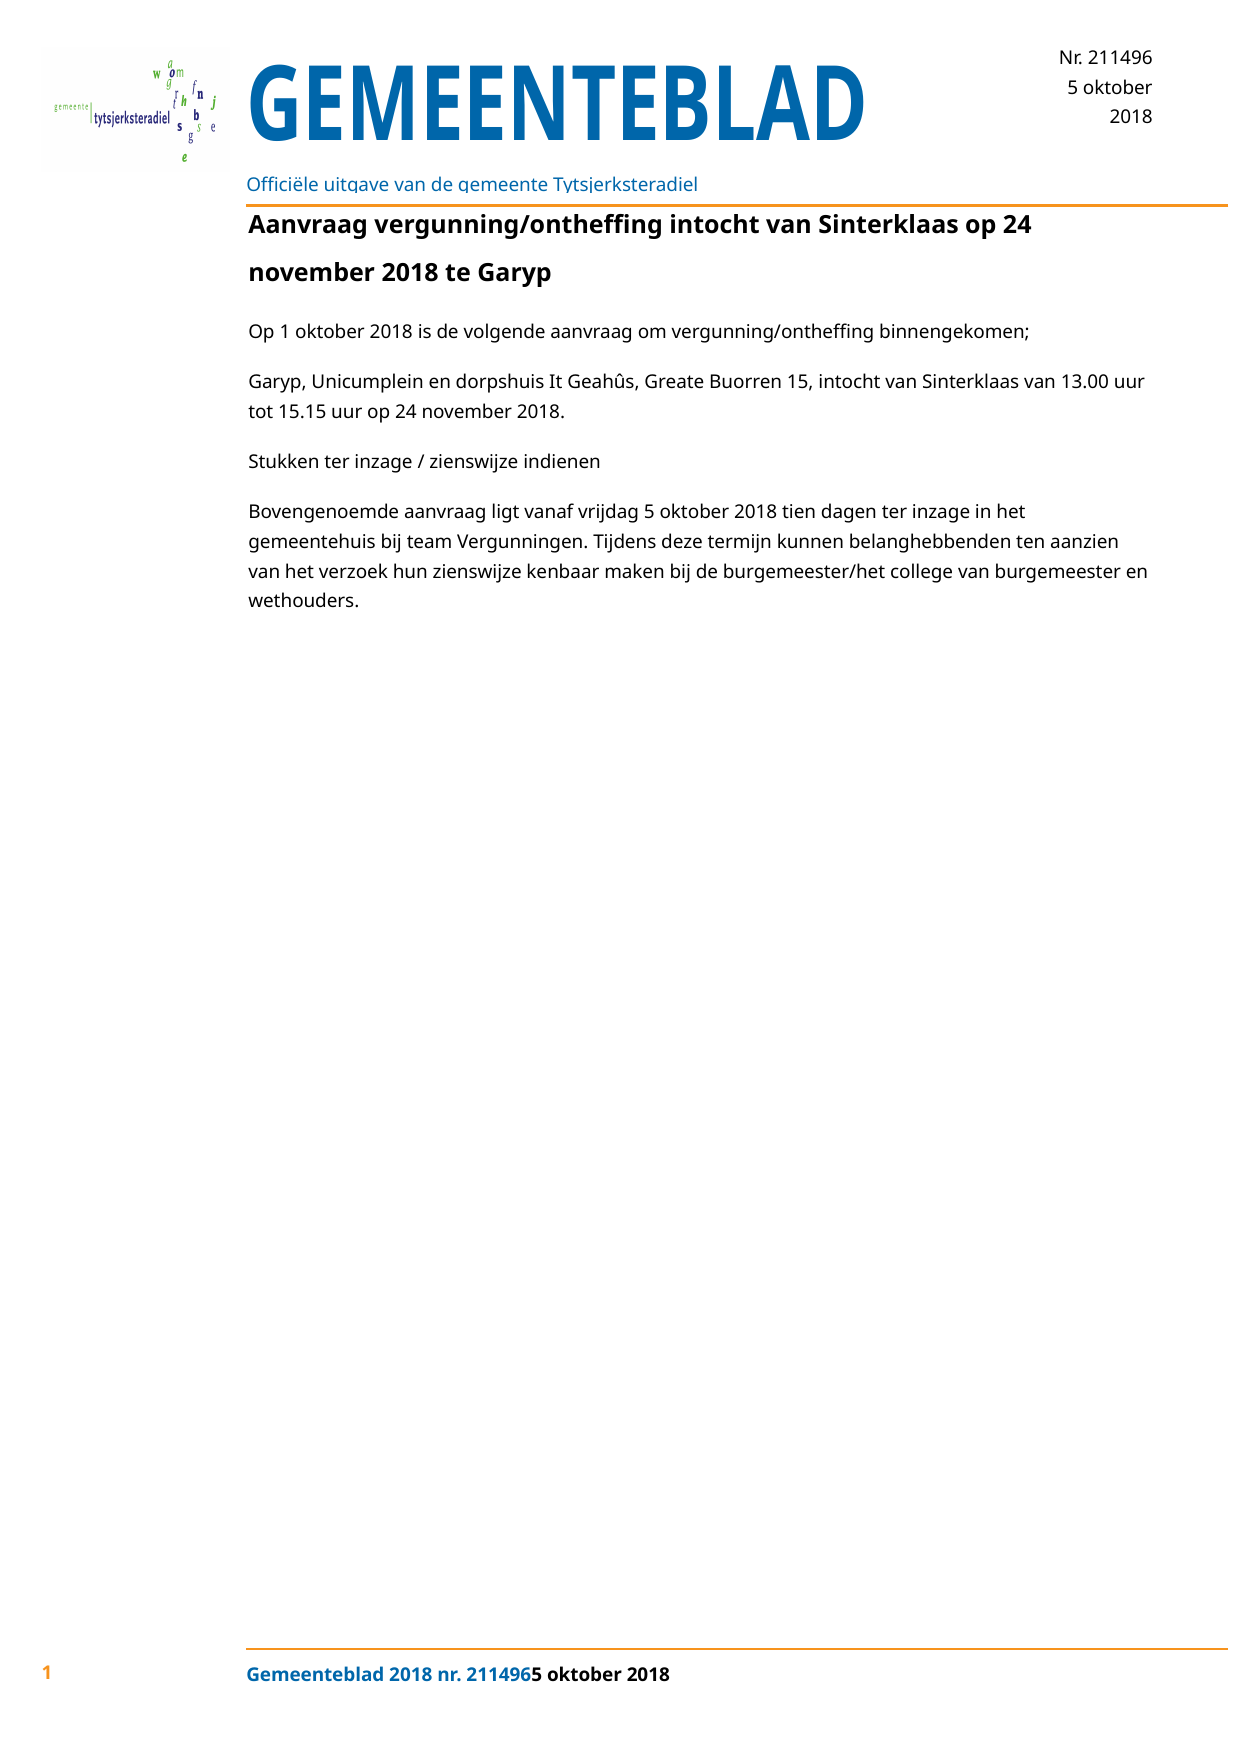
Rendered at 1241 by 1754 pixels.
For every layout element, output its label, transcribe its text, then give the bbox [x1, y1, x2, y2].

text Op 1 oktober 2018 is de volgende aanvraag om vergunning/ontheffing binnengekomen; [248, 318, 1152, 344]
picture [41, 47, 231, 172]
text Garyp, Unicumplein en dorpshuis It Geahûs, Greate Buorren 15, intocht van Sinterklaas van 13.00 uur tot 15.15 uur op 24 november 2018. [248, 368, 1152, 424]
text Bovengenoemde aanvraag ligt vanaf vrijdag 5 oktober 2018 tien dagen ter inzage in het gemeentehuis bij team Vergunningen. Tijdens deze termijn kunnen belanghebbenden ten aanzien van het verzoek hun zienswijze kenbaar maken bij de burgemeester/het college van burgemeester en wethouders. [248, 499, 1152, 613]
text Stukken ter inzage / zienswijze indienen [248, 448, 1152, 474]
text Aanvraag vergunning/ontheffing intocht van Sinterklaas op 24 november 2018 te Garyp [248, 207, 1152, 288]
